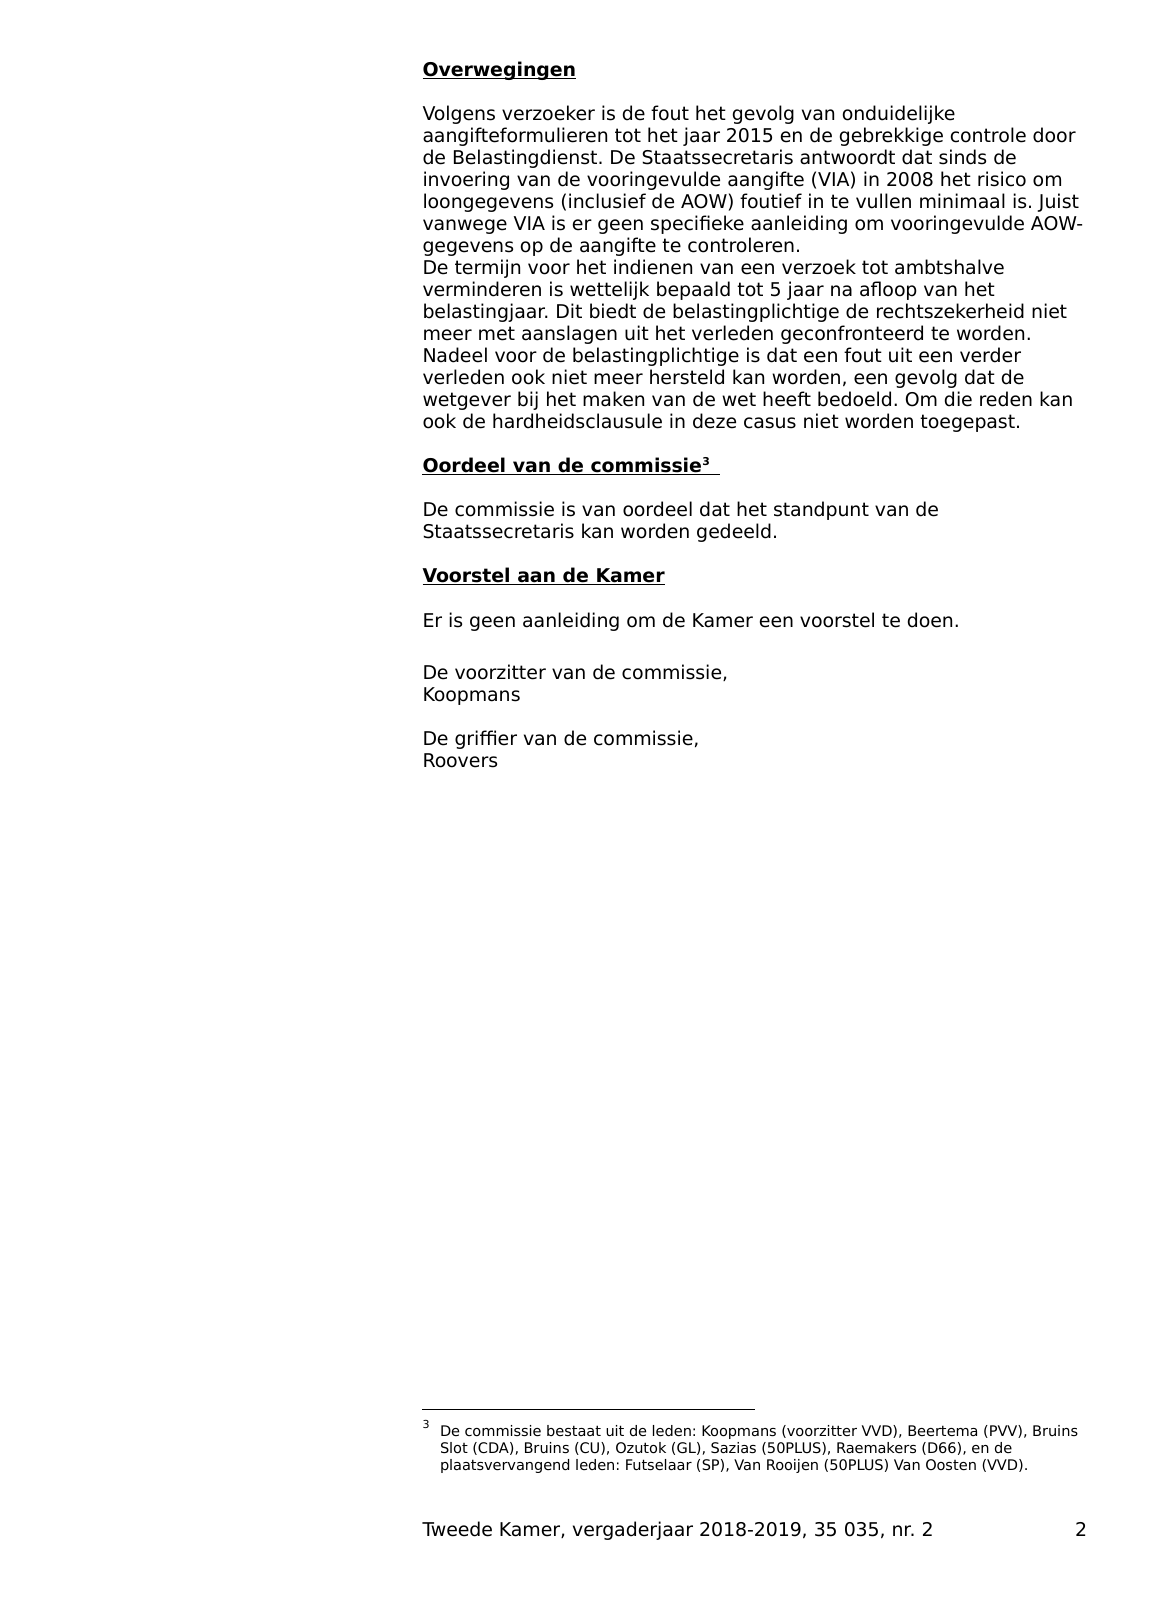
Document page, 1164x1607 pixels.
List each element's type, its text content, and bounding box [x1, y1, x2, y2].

text Er is geen aanleiding om de Kamer een voorstel te doen. [422, 609, 1087, 632]
text De voorzitter van de commissie, Koopmans [422, 662, 1087, 706]
text De commissie bestaat uit de leden: Koopmans (voorzitter VVD), Beertema (PVV), Bruins Slot (CDA), Bruins (CU), Ozutok (GL), Sazias (50PLUS), Raemakers (D66), en de plaatsvervangend leden: Futselaar (SP), Van Rooijen (50PLUS) Van Oosten (VVD). [422, 1418, 1087, 1474]
subtitle Voorstel aan de Kamer [422, 565, 1087, 587]
text De termijn voor het indienen van een verzoek tot ambtshalve verminderen is wettelijk bepaald tot 5 jaar na afloop van het belastingjaar. Dit biedt de belastingplichtige de rechtszekerheid niet meer met aanslagen uit het verleden geconfronteerd te worden. Nadeel voor de belastingplichtige is dat een fout uit een verder verleden ook niet meer hersteld kan worden, een gevolg dat de wetgever bij het maken van de wet heeft bedoeld. Om die reden kan ook de hardheidsclausule in deze casus niet worden toegepast. [422, 257, 1087, 433]
text Volgens verzoeker is de fout het gevolg van onduidelijke aangifteformulieren tot het jaar 2015 en de gebrekkige controle door de Belastingdienst. De Staatssecretaris antwoordt dat sinds de invoering van de vooringevulde aangifte (VIA) in 2008 het risico om loongegevens (inclusief de AOW) foutief in te vullen minimaal is. Juist vanwege VIA is er geen specifieke aanleiding om vooringevulde AOW-gegevens op de aangifte te controleren. [422, 103, 1087, 257]
subtitle Oordeel van de commissie [422, 455, 1087, 477]
text De commissie is van oordeel dat het standpunt van de Staatssecretaris kan worden gedeeld. [422, 499, 1087, 543]
subtitle Overwegingen [422, 59, 1087, 81]
text De griffier van de commissie, Roovers [422, 728, 1087, 772]
